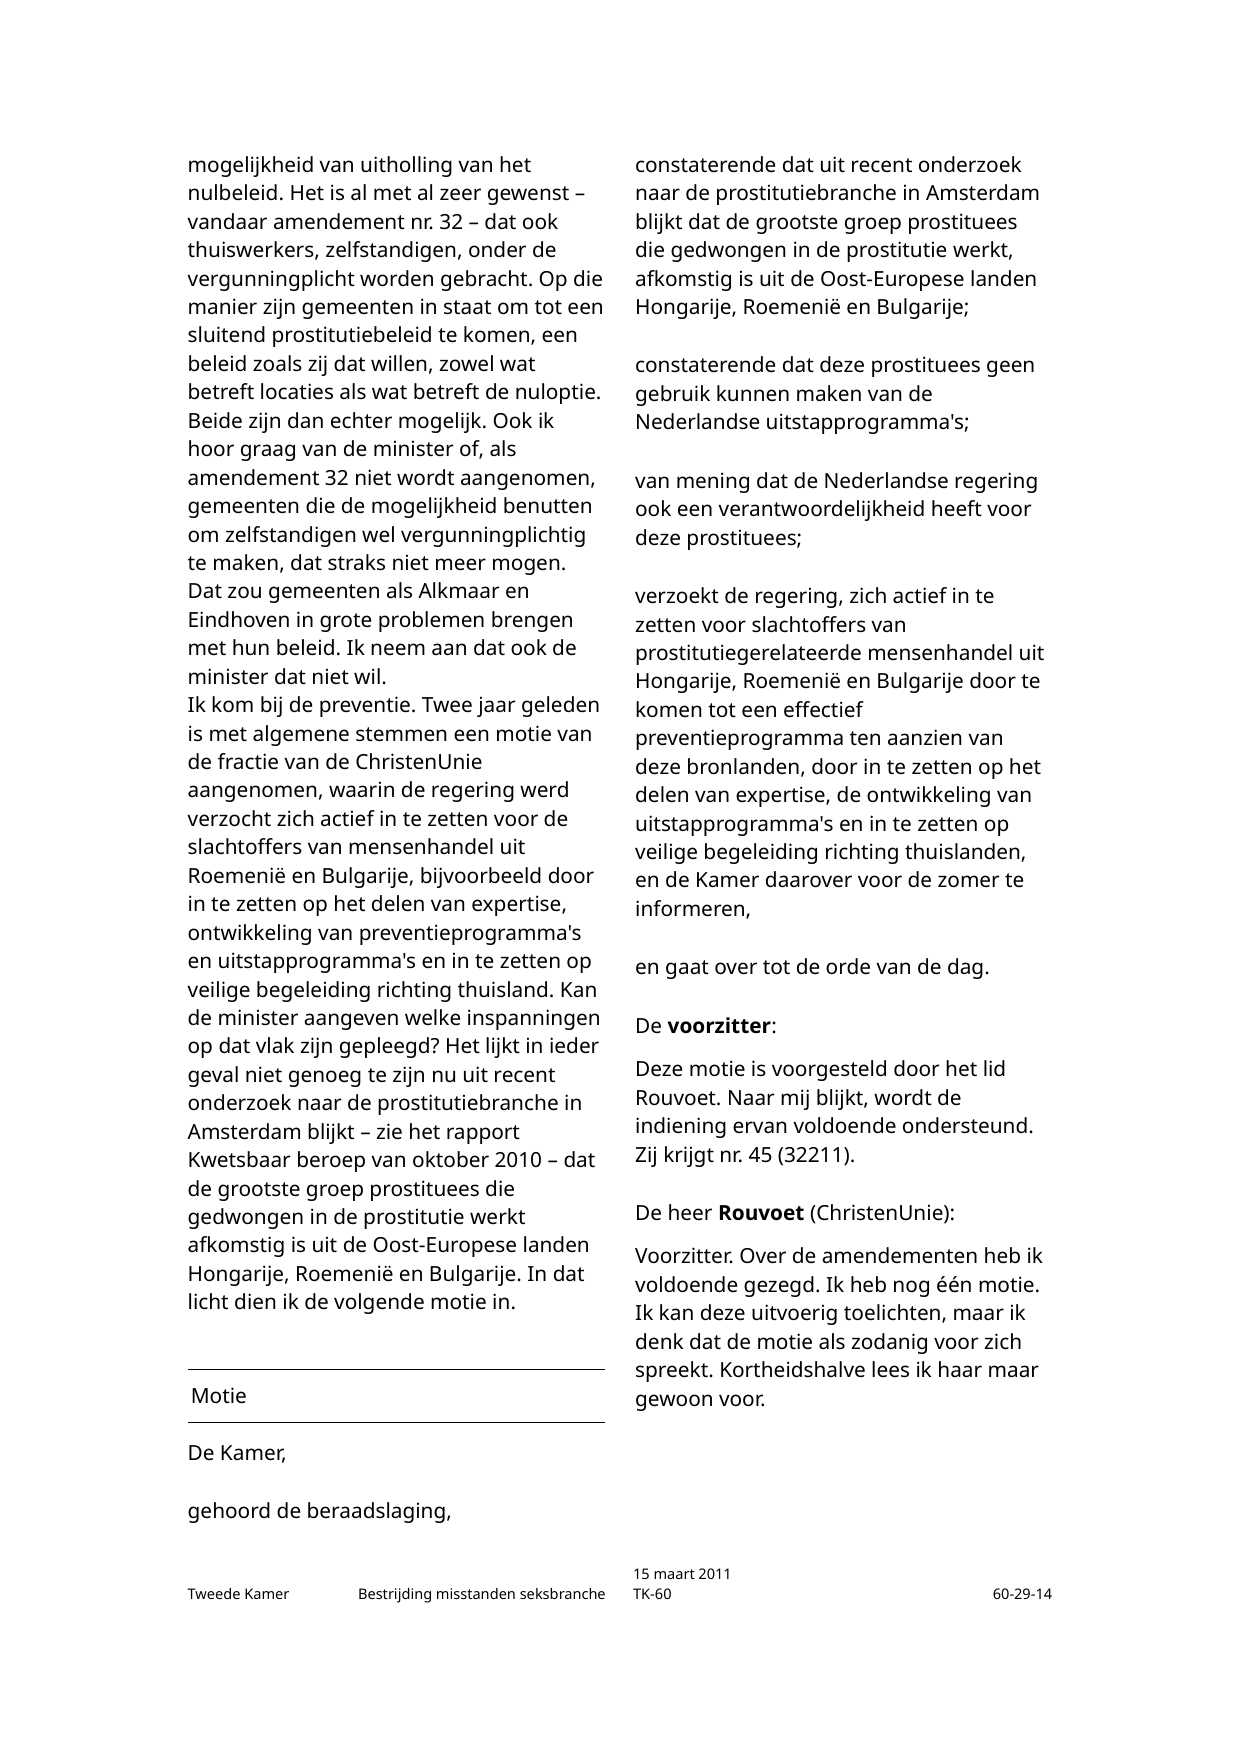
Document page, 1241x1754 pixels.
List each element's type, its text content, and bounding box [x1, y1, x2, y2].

text gehoord de beraadslaging, [187, 1496, 605, 1525]
text De voorzitter: [635, 1011, 1053, 1039]
text Voorzitter. Over de amendementen heb ik voldoende gezegd. Ik heb nog één motie. Ik kan deze uitvoerig toelichten, maar ik denk dat de motie als zodanig voor zich spreekt. Kortheidshalve lees ik haar maar gewoon voor. [635, 1242, 1053, 1412]
text van mening dat de Nederlandse regering ook een verantwoordelijkheid heeft voor deze prostituees; [635, 466, 1053, 551]
text Deze motie is voorgesteld door het lid Rouvoet. Naar mij blijkt, wordt de indiening ervan voldoende ondersteund. [635, 1054, 1053, 1140]
text mogelijkheid van uitholling van het nulbeleid. Het is al met al zeer gewenst – vandaar amendement nr. 32 – dat ook thuiswerkers, zelfstandigen, onder de vergunningplicht worden gebracht. Op die manier zijn gemeenten in staat om tot een sluitend prostitutiebeleid te komen, een beleid zoals zij dat willen, zowel wat betreft locaties als wat betreft de nuloptie. Beide zijn dan echter mogelijk. Ook ik hoor graag van de minister of, als amendement 32 niet wordt aangenomen, gemeenten die de mogelijkheid benutten om zelfstandigen wel vergunningplichtig te maken, dat straks niet meer mogen. Dat zou gemeenten als Alkmaar en Eindhoven in grote problemen brengen met hun beleid. Ik neem aan dat ook de minister dat niet wil. [187, 150, 605, 690]
text constaterende dat deze prostituees geen gebruik kunnen maken van de Nederlandse uitstapprogramma's; [635, 351, 1053, 436]
subtitle Motie [187, 1370, 605, 1423]
text De Kamer, [187, 1438, 605, 1466]
text constaterende dat uit recent onderzoek naar de prostitutiebranche in Amsterdam blijkt dat de grootste groep prostituees die gedwongen in de prostitutie werkt, afkomstig is uit de Oost-Europese landen Hongarije, Roemenië en Bulgarije; [635, 150, 1053, 321]
text Zij krijgt nr. 45 (32211). [635, 1140, 1053, 1168]
text verzoekt de regering, zich actief in te zetten voor slachtoffers van prostitutiegerelateerde mensenhandel uit Hongarije, Roemenië en Bulgarije door te komen tot een effectief preventieprogramma ten aanzien van deze bronlanden, door in te zetten op het delen van expertise, de ontwikkeling van uitstapprogramma's en in te zetten op veilige begeleiding richting thuislanden, en de Kamer daarover voor de zomer te informeren, [635, 581, 1053, 922]
text en gaat over tot de orde van de dag. [635, 952, 1053, 981]
text Ik kom bij de preventie. Twee jaar geleden is met algemene stemmen een motie van de fractie van de ChristenUnie aangenomen, waarin de regering werd verzocht zich actief in te zetten voor de slachtoffers van mensenhandel uit Roemenië en Bulgarije, bijvoorbeeld door in te zetten op het delen van expertise, ontwikkeling van preventieprogramma's en uitstapprogramma's en in te zetten op veilige begeleiding richting thuisland. Kan de minister aangeven welke inspanningen op dat vlak zijn gepleegd? Het lijkt in ieder geval niet genoeg te zijn nu uit recent onderzoek naar de prostitutiebranche in Amsterdam blijkt – zie het rapport Kwetsbaar beroep van oktober 2010 – dat de grootste groep prostituees die gedwongen in de prostitutie werkt afkomstig is uit de Oost-Europese landen Hongarije, Roemenië en Bulgarije. In dat licht dien ik de volgende motie in. [187, 690, 605, 1316]
text De heer Rouvoet (ChristenUnie): [635, 1198, 1053, 1227]
